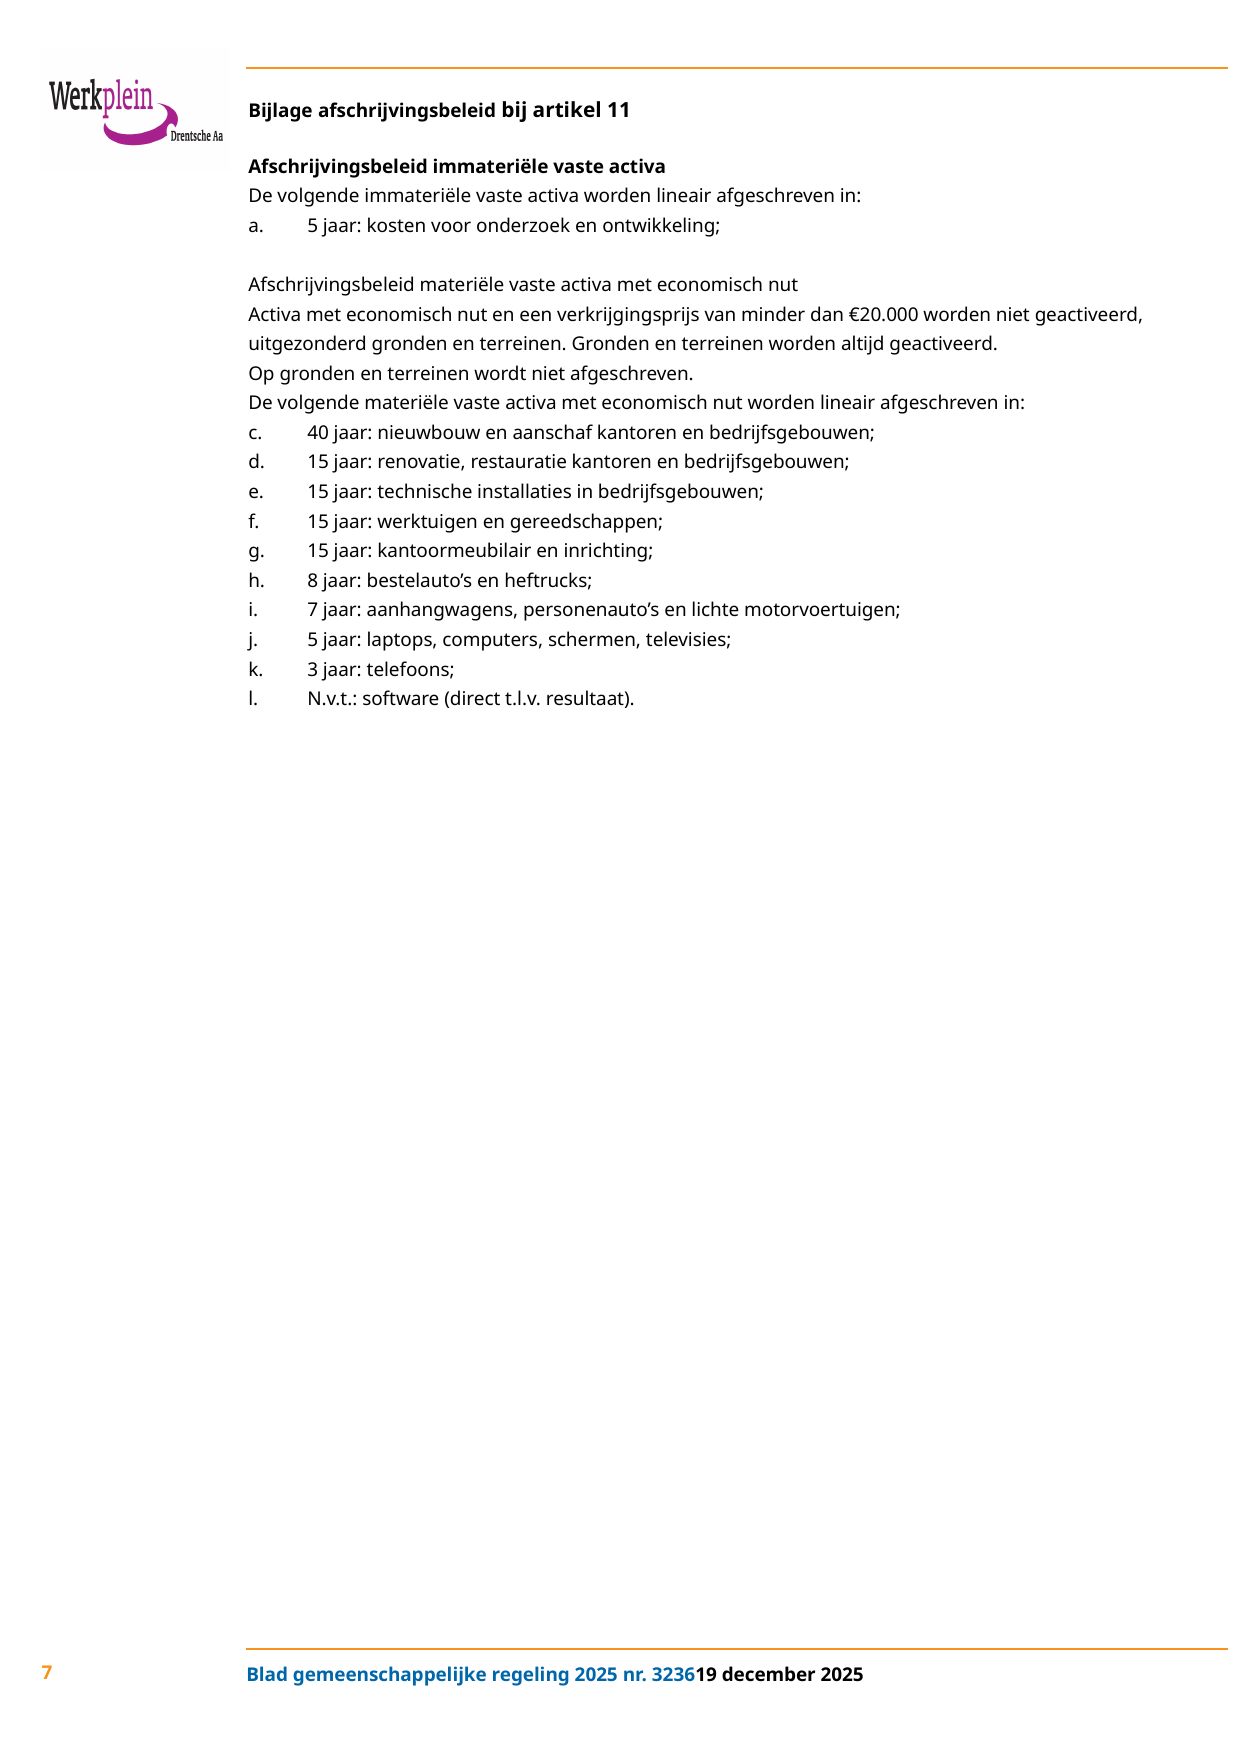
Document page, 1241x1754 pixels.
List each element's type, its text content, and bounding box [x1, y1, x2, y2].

text Activa met economisch nut en een verkrijgingsprijs van minder dan €20.000 worden niet geactiveerd, uitgezonderd gronden en terreinen. Gronden en terreinen worden altijd geactiveerd. [248, 301, 1152, 356]
text De volgende materiële vaste activa met economisch nut worden lineair afgeschreven in: [248, 389, 1152, 415]
text Afschrijvingsbeleid materiële vaste activa met economisch nut [248, 271, 1152, 297]
text Op gronden en terreinen wordt niet afgeschreven. [248, 360, 1152, 386]
list 15 jaar: renovatie, restauratie kantoren en bedrijfsgebouwen; [248, 449, 1152, 474]
text Afschrijvingsbeleid immateriële vaste activa [248, 153, 1152, 179]
picture [41, 47, 231, 172]
list 15 jaar: werktuigen en gereedschappen; [248, 508, 1152, 534]
text De volgende immateriële vaste activa worden lineair afgeschreven in: [248, 182, 1152, 208]
list 5 jaar: kosten voor onderzoek en ontwikkeling; [248, 212, 1152, 238]
list 5 jaar: laptops, computers, schermen, televisies; [248, 626, 1152, 652]
list 40 jaar: nieuwbouw en aanschaf kantoren en bedrijfsgebouwen; [248, 419, 1152, 445]
list N.v.t.: software (direct t.l.v. resultaat). [248, 685, 1152, 711]
list 8 jaar: bestelauto’s en heftrucks; [248, 567, 1152, 593]
text Bijlage afschrijvingsbeleid bij artikel 11 [248, 95, 1152, 123]
list 3 jaar: telefoons; [248, 656, 1152, 682]
list 15 jaar: kantoormeubilair en inrichting; [248, 537, 1152, 563]
list 15 jaar: technische installaties in bedrijfsgebouwen; [248, 478, 1152, 504]
list 7 jaar: aanhangwagens, personenauto’s en lichte motorvoertuigen; [248, 597, 1152, 622]
